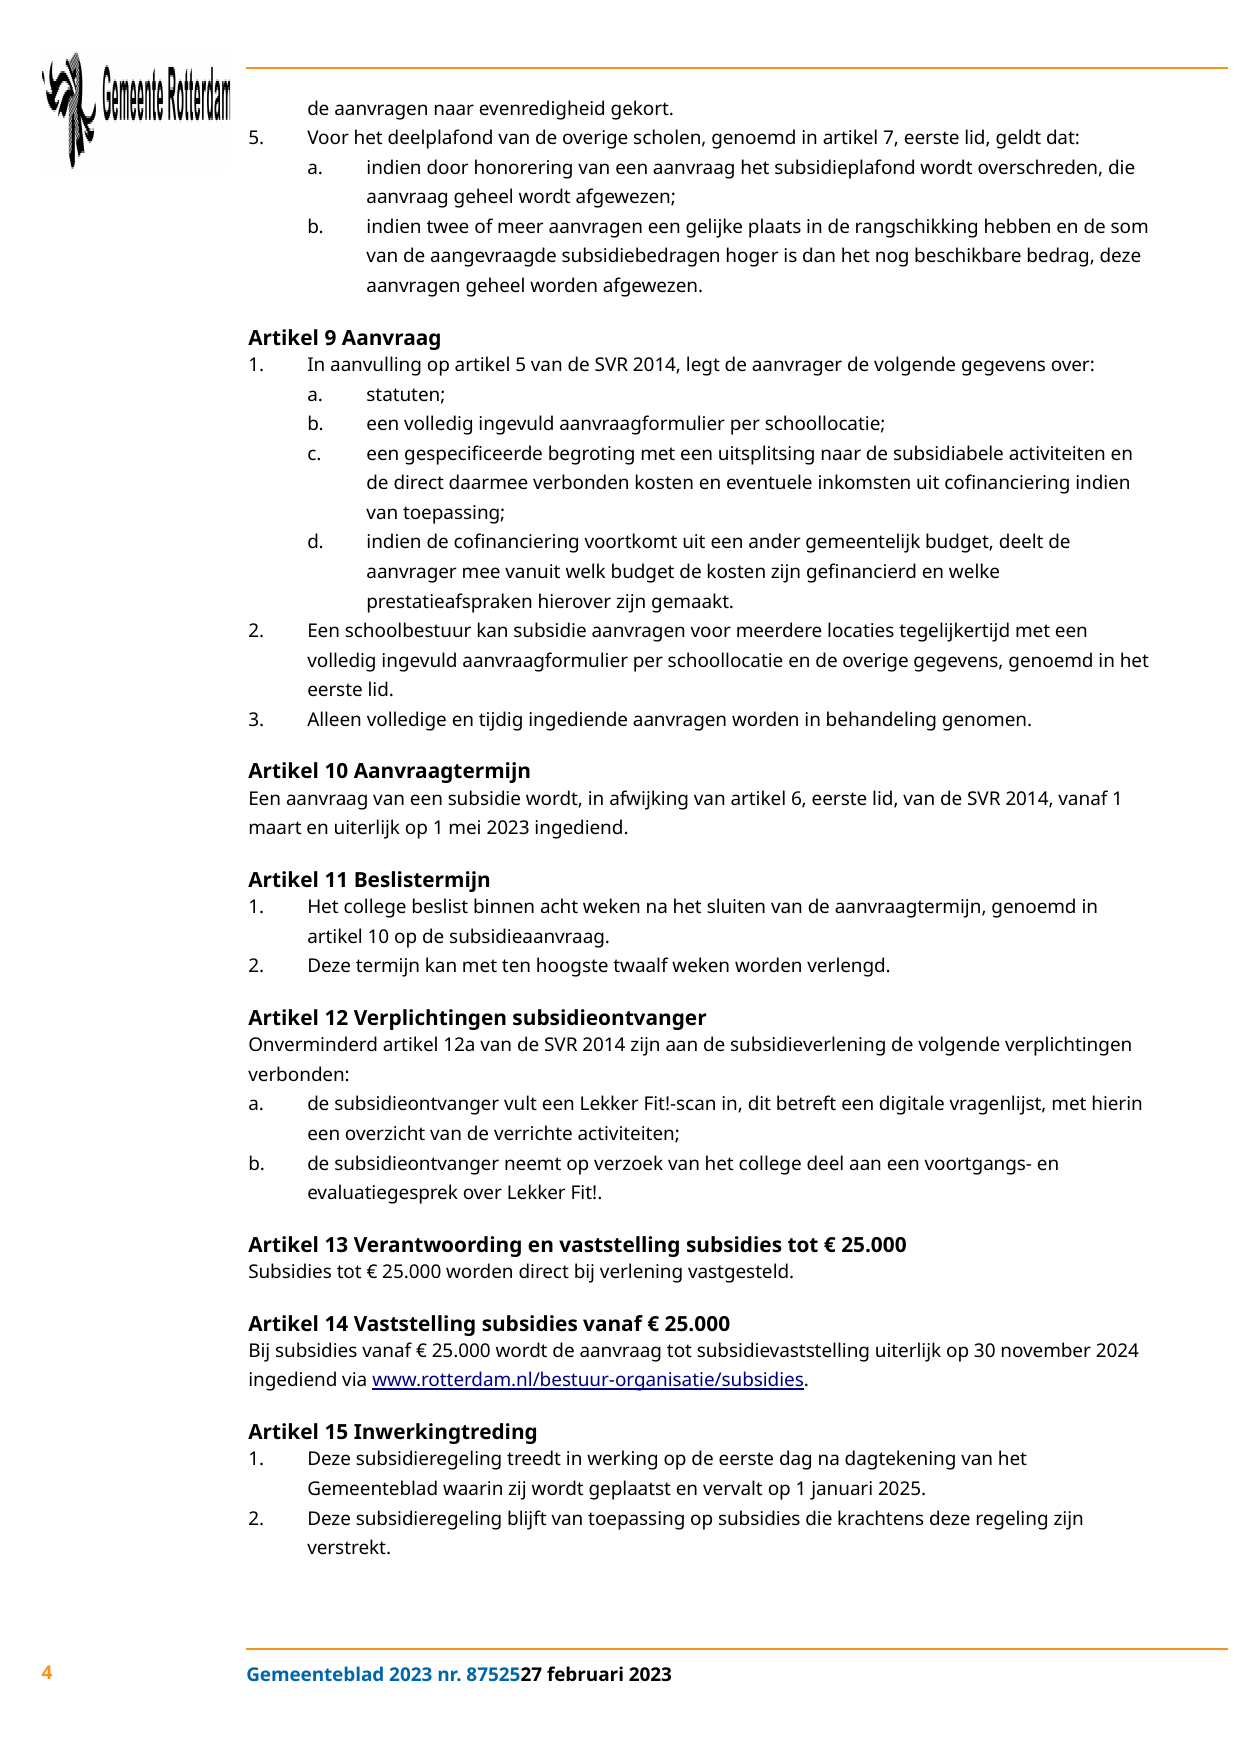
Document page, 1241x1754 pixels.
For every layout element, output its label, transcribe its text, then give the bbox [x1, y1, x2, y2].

list Deze subsidieregeling treedt in werking op de eerste dag na dagtekening van het Gemeenteblad waarin zij wordt geplaatst en vervalt op 1 januari 2025. [248, 1446, 1152, 1501]
text Een aanvraag van een subsidie wordt, in afwijking van artikel 6, eerste lid, van de SVR 2014, vanaf 1 maart en uiterlijk op 1 mei 2023 ingediend. [248, 785, 1152, 840]
list Het college beslist binnen acht weken na het sluiten van de aanvraagtermijn, genoemd in artikel 10 op de subsidieaanvraag. [248, 893, 1152, 949]
text Artikel 14 Vaststelling subsidies vanaf € 25.000 [248, 1309, 1152, 1337]
list indien de cofinanciering voortkomt uit een ander gemeentelijk budget, deelt de aanvrager mee vanuit welk budget de kosten zijn gefinancierd en welke prestatieafspraken hierover zijn gemaakt. [307, 529, 1152, 613]
list Alleen volledige en tijdig ingediende aanvragen worden in behandeling genomen. [248, 706, 1152, 732]
text Artikel 10 Aanvraagtermijn [248, 757, 1152, 785]
list de aanvragen naar evenredigheid gekort. [248, 95, 1152, 121]
list statuten; [307, 381, 1152, 406]
list Voor het deelplafond van de overige scholen, genoemd in artikel 7, eerste lid, geldt dat: [248, 124, 1152, 150]
text Artikel 15 Inwerkingtreding [248, 1417, 1152, 1446]
list In aanvulling op artikel 5 van de SVR 2014, legt de aanvrager de volgende gegevens over: [248, 351, 1152, 377]
list een gespecificeerde begroting met een uitsplitsing naar de subsidiabele activiteiten en de direct daarmee verbonden kosten en eventuele inkomsten uit cofinanciering indien van toepassing; [307, 440, 1152, 525]
list Deze subsidieregeling blijft van toepassing op subsidies die krachtens deze regeling zijn verstrekt. [248, 1505, 1152, 1560]
list een volledig ingevuld aanvraagformulier per schoollocatie; [307, 410, 1152, 436]
text Bij subsidies vanaf € 25.000 wordt de aanvraag tot subsidievaststelling uiterlijk op 30 november 2024 ingediend via www.rotterdam.nl/bestuur-organisatie/subsidies. [248, 1337, 1152, 1392]
list Deze termijn kan met ten hoogste twaalf weken worden verlengd. [248, 953, 1152, 978]
list Een schoolbestuur kan subsidie aanvragen voor meerdere locaties tegelijkertijd met een volledig ingevuld aanvraagformulier per schoollocatie en de overige gegevens, genoemd in het eerste lid. [248, 617, 1152, 702]
text Subsidies tot € 25.000 worden direct bij verlening vastgesteld. [248, 1258, 1152, 1284]
picture [41, 47, 231, 172]
list indien twee of meer aanvragen een gelijke plaats in de rangschikking hebben en de som van de aangevraagde subsidiebedragen hoger is dan het nog beschikbare bedrag, deze aanvragen geheel worden afgewezen. [307, 213, 1152, 298]
list indien door honorering van een aanvraag het subsidieplafond wordt overschreden, die aanvraag geheel wordt afgewezen; [307, 154, 1152, 209]
text Artikel 12 Verplichtingen subsidieontvanger [248, 1003, 1152, 1031]
text Onverminderd artikel 12a van de SVR 2014 zijn aan de subsidieverlening de volgende verplichtingen verbonden: [248, 1031, 1152, 1087]
text Artikel 11 Beslistermijn [248, 865, 1152, 893]
text Artikel 9 Aanvraag [248, 323, 1152, 351]
text Artikel 13 Verantwoording en vaststelling subsidies tot € 25.000 [248, 1230, 1152, 1258]
list de subsidieontvanger neemt op verzoek van het college deel aan een voortgangs- en evaluatiegesprek over Lekker Fit!. [248, 1150, 1152, 1205]
list de subsidieontvanger vult een Lekker Fit!-scan in, dit betreft een digitale vragenlijst, met hierin een overzicht van de verrichte activiteiten; [248, 1091, 1152, 1146]
